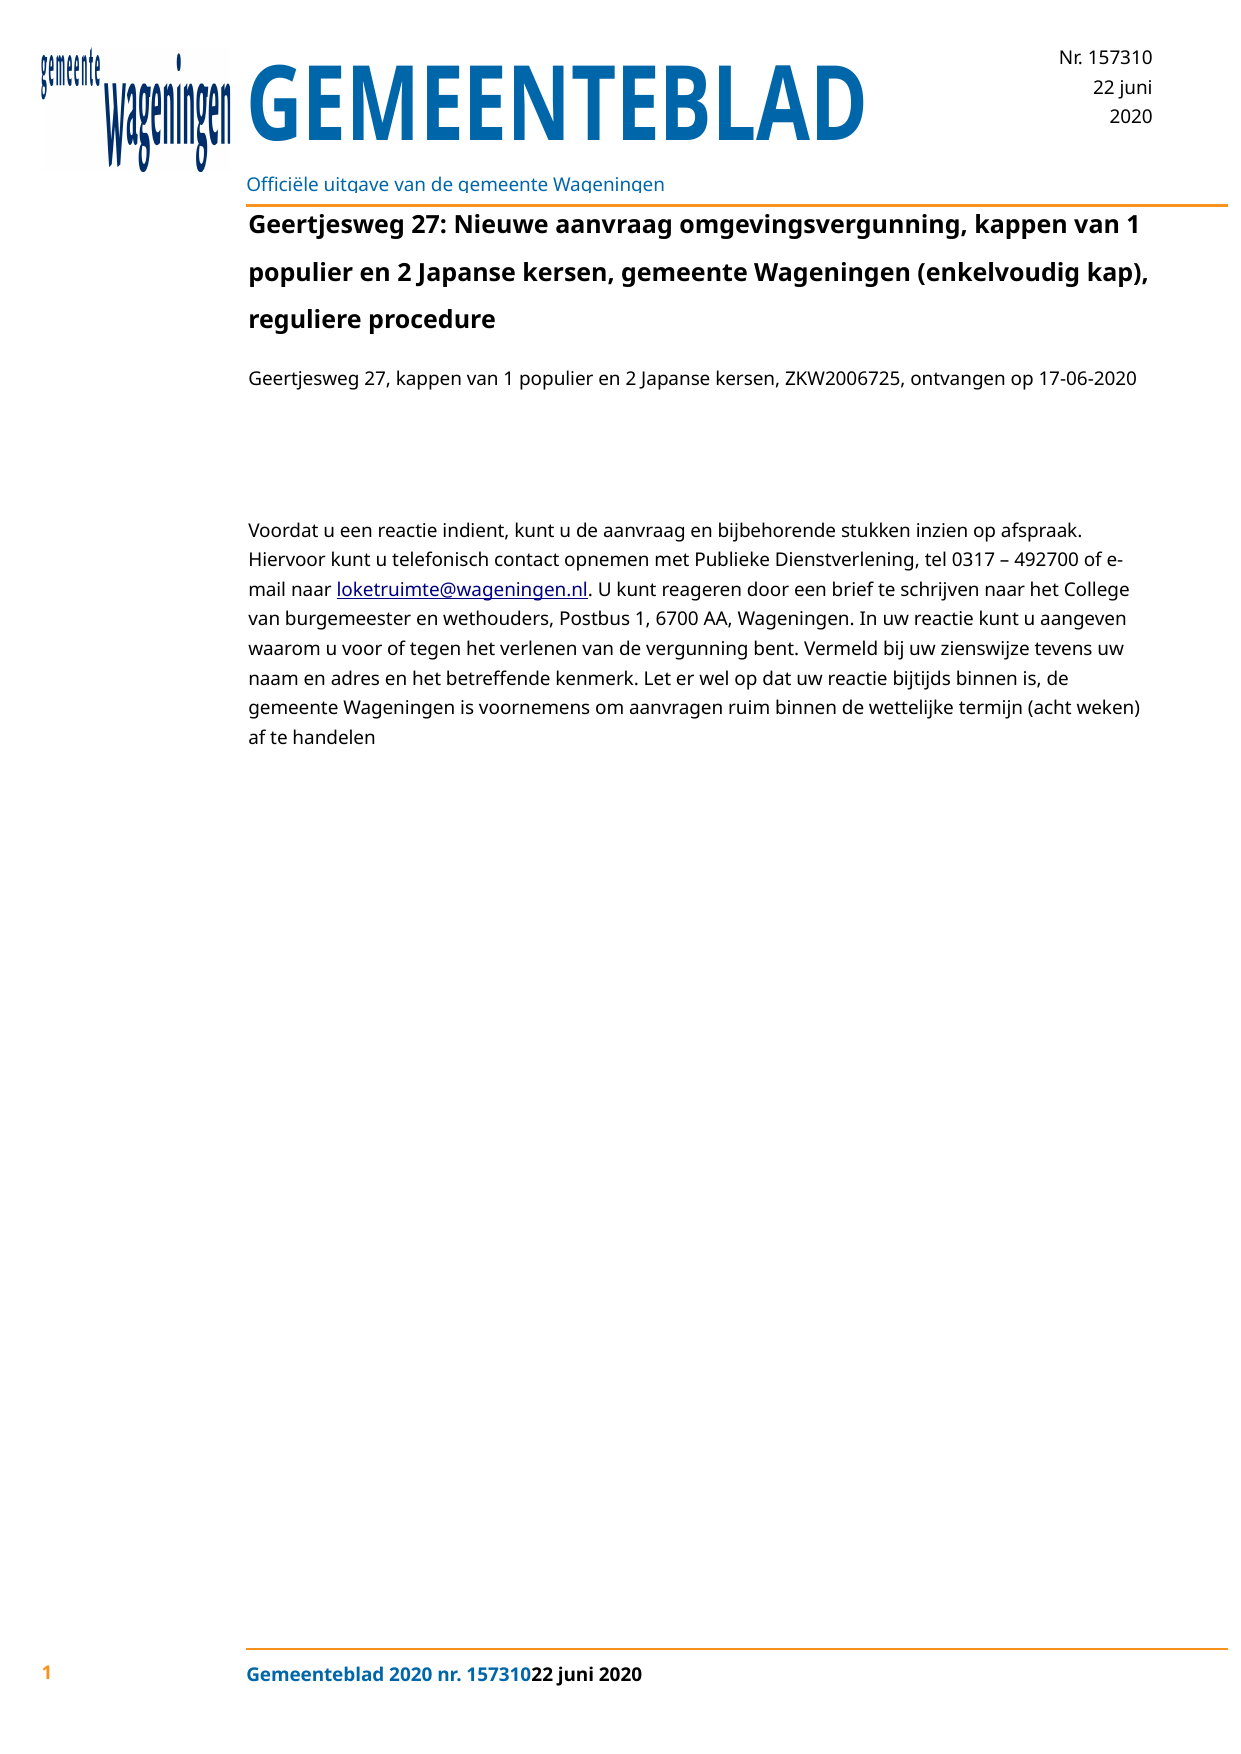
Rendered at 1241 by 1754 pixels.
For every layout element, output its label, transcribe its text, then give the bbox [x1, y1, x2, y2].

text Geertjesweg 27: Nieuwe aanvraag omgevingsvergunning, kappen van 1 populier en 2 Japanse kersen, gemeente Wageningen (enkelvoudig kap), reguliere procedure [248, 207, 1152, 336]
picture [41, 47, 231, 172]
text Geertjesweg 27, kappen van 1 populier en 2 Japanse kersen, ZKW2006725, ontvangen op 17-06-2020 [248, 366, 1152, 391]
text Voordat u een reactie indient, kunt u de aanvraag en bijbehorende stukken inzien op afspraak. Hiervoor kunt u telefonisch contact opnemen met Publieke Dienstverlening, tel 0317 – 492700 of e-mail naar loketruimte@wageningen.nl. U kunt reageren door een brief te schrijven naar het College van burgemeester en wethouders, Postbus 1, 6700 AA, Wageningen. In uw reactie kunt u aangeven waarom u voor of tegen het verlenen van de vergunning bent. Vermeld bij uw zienswijze tevens uw naam en adres en het betreffende kenmerk. Let er wel op dat uw reactie bijtijds binnen is, de gemeente Wageningen is voornemens om aanvragen ruim binnen de wettelijke termijn (acht weken) af te handelen [248, 517, 1152, 749]
